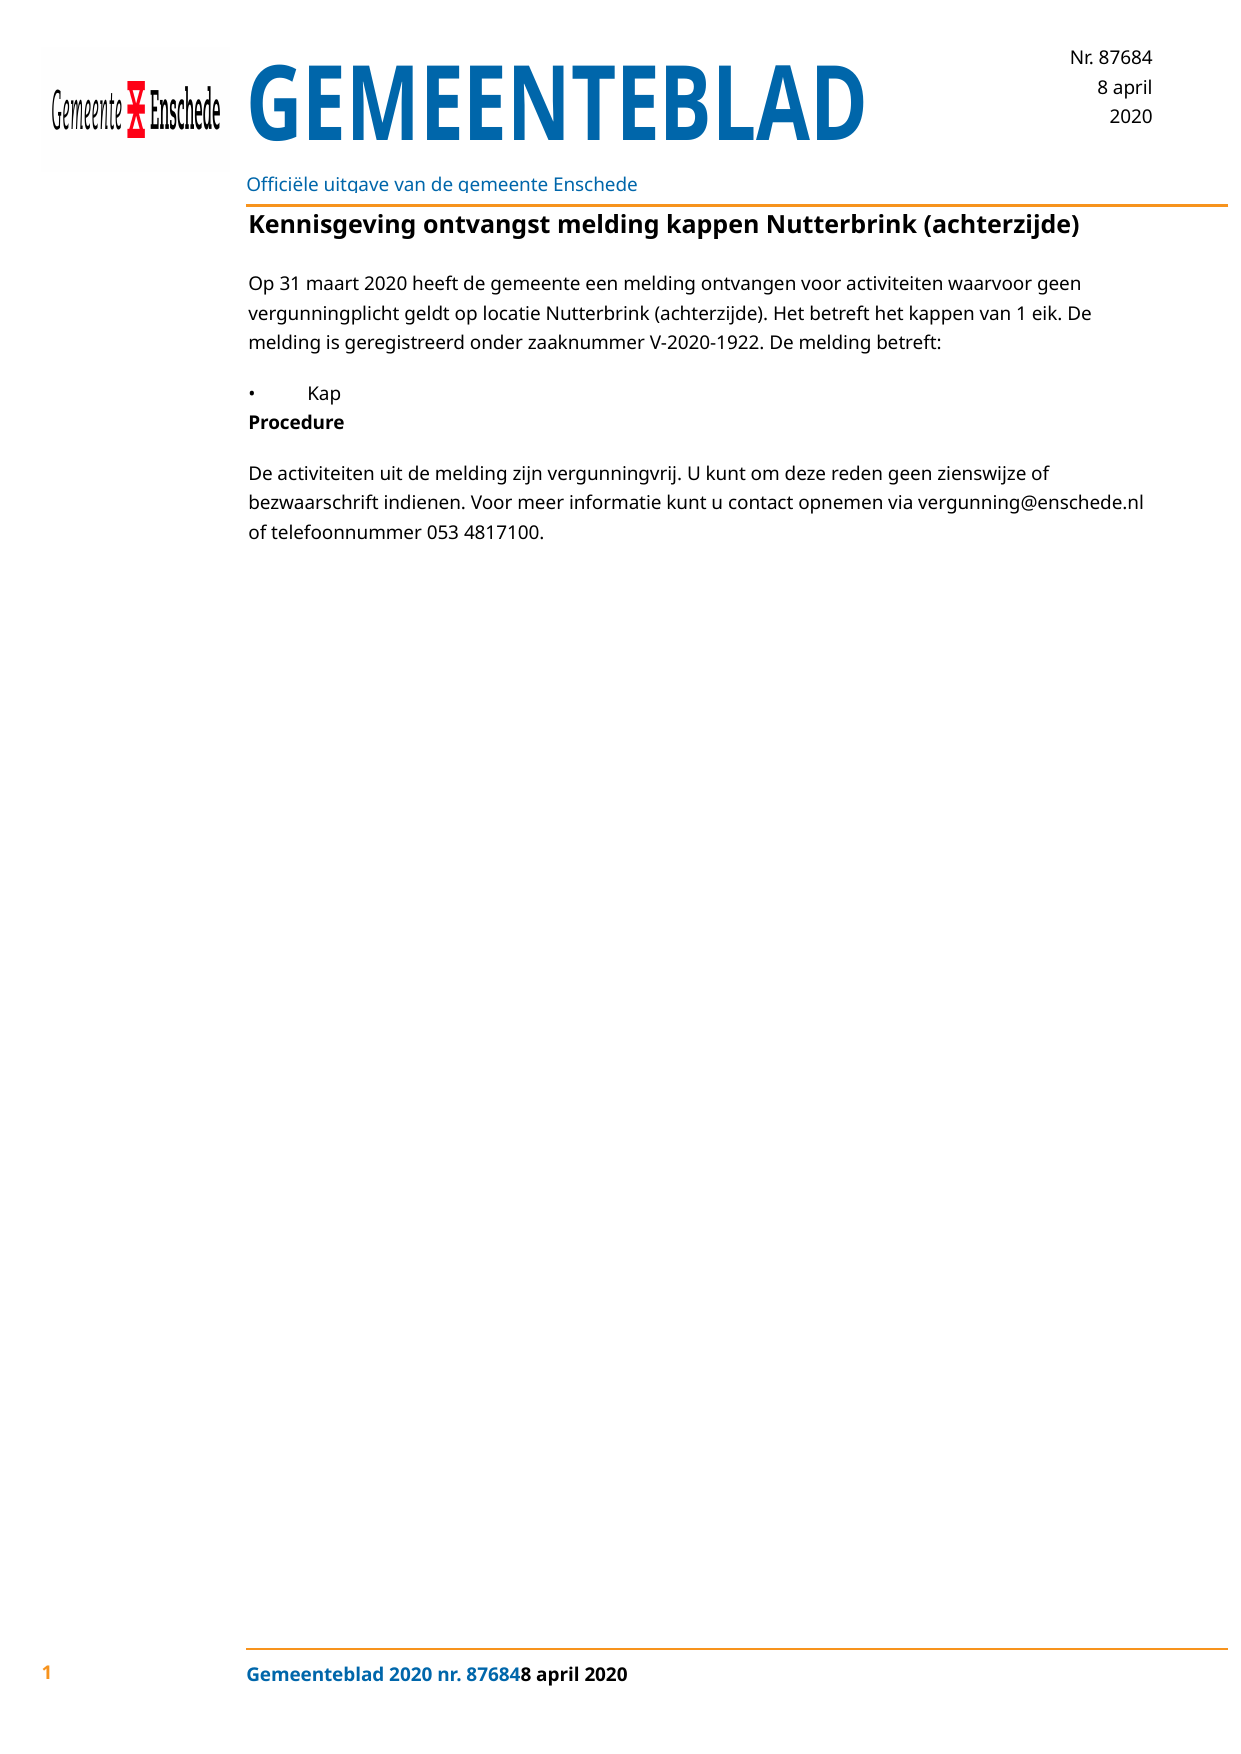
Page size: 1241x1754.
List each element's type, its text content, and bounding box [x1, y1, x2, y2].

text Kennisgeving ontvangst melding kappen Nutterbrink (achterzijde) [248, 207, 1152, 241]
text Procedure [248, 409, 1152, 435]
picture [41, 47, 231, 172]
text De activiteiten uit de melding zijn vergunningvrij. U kunt om deze reden geen zienswijze of bezwaarschrift indienen. Voor meer informatie kunt u contact opnemen via vergunning@enschede.nl of telefoonnummer 053 4817100. [248, 460, 1152, 545]
text Op 31 maart 2020 heeft de gemeente een melding ontvangen voor activiteiten waarvoor geen vergunningplicht geldt op locatie Nutterbrink (achterzijde). Het betreft het kappen van 1 eik. De melding is geregistreerd onder zaaknummer V-2020-1922. De melding betreft: [248, 270, 1152, 355]
list Kap [248, 380, 1152, 406]
